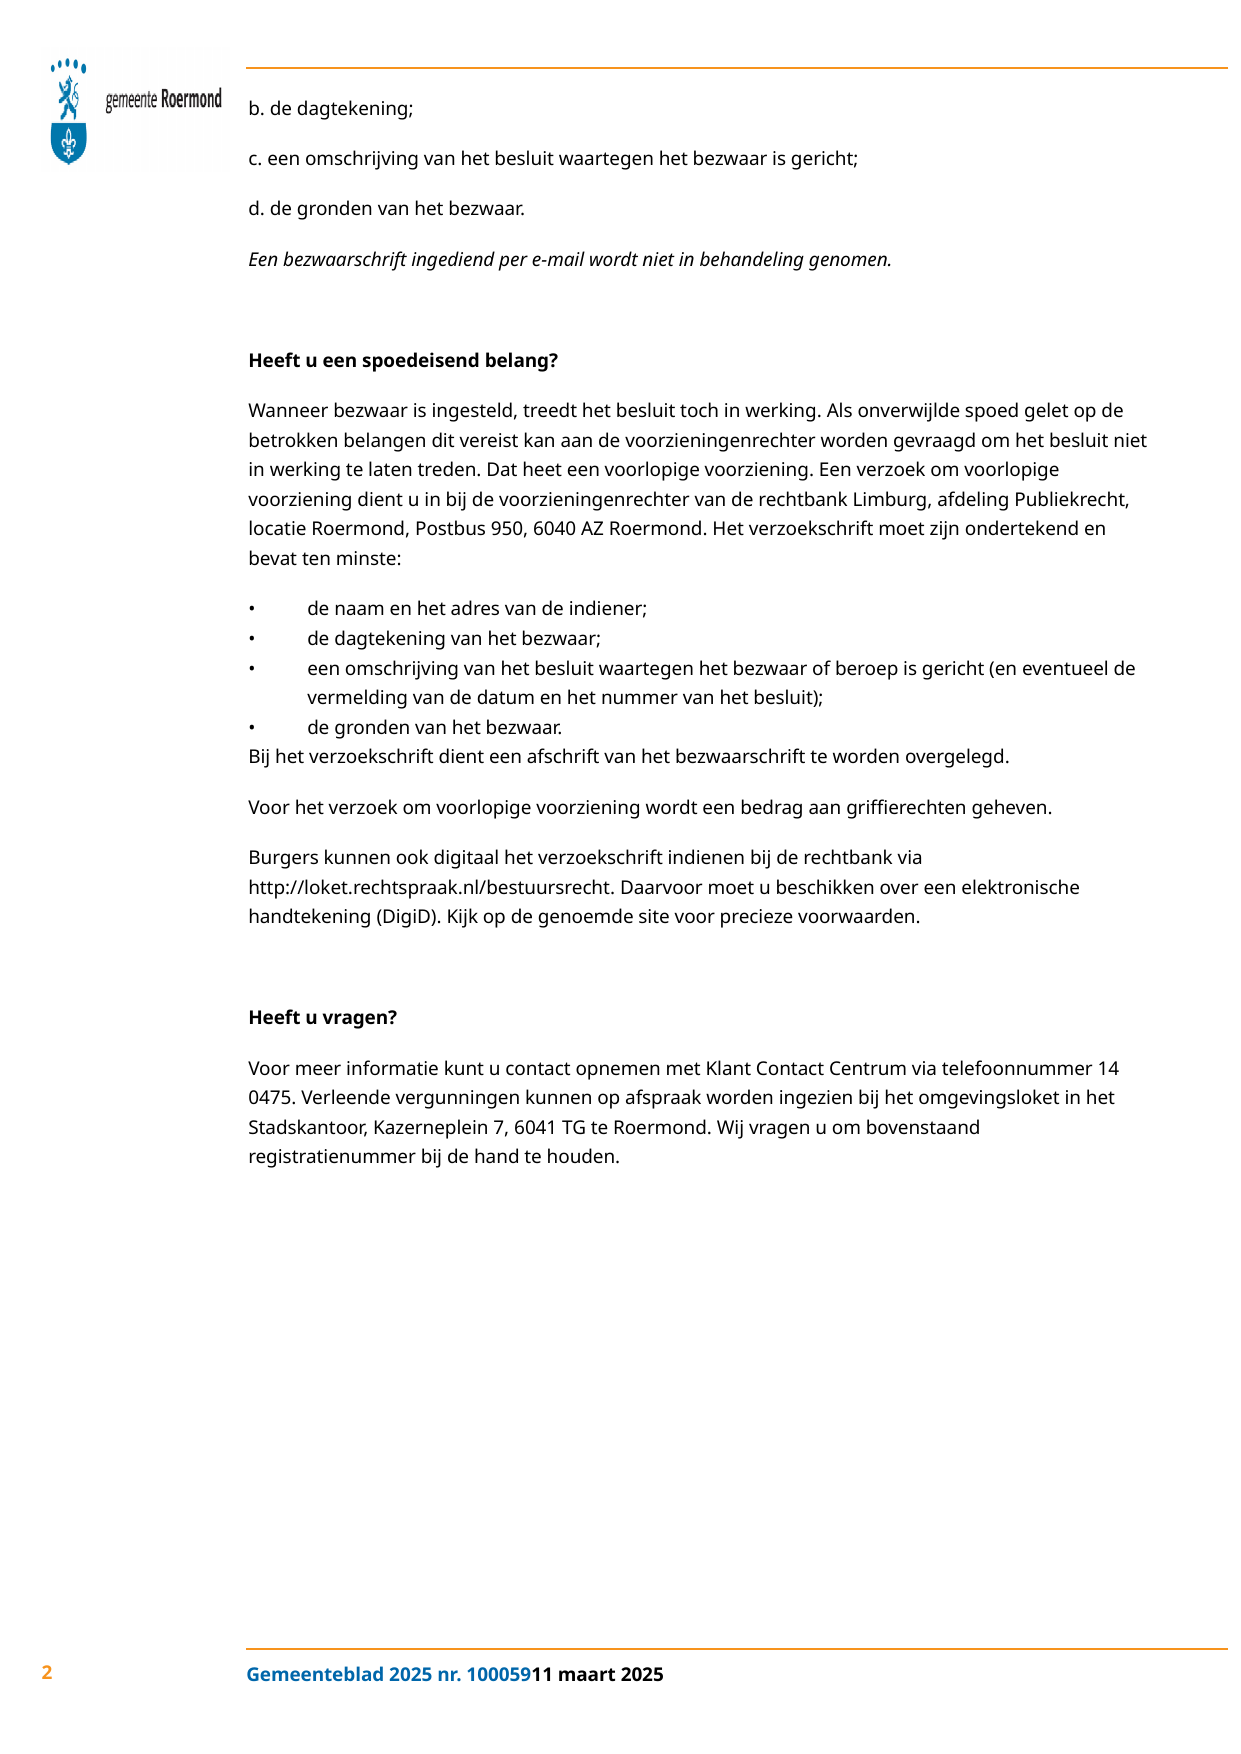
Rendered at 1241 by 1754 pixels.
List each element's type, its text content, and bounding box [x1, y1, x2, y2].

text d. de gronden van het bezwaar. [248, 196, 1152, 221]
text Burgers kunnen ook digitaal het verzoekschrift indienen bij de rechtbank via http://loket.rechtspraak.nl/bestuursrecht. Daarvoor moet u beschikken over een elektronische handtekening (DigiD). Kijk op de genoemde site voor precieze voorwaarden. [248, 844, 1152, 929]
text c. een omschrijving van het besluit waartegen het bezwaar is gericht; [248, 145, 1152, 171]
text Een bezwaarschrift ingediend per e-mail wordt niet in behandeling genomen. [248, 246, 1152, 272]
text b. de dagtekening; [248, 95, 1152, 121]
list de dagtekening van het bezwaar; [248, 625, 1152, 651]
text Wanneer bezwaar is ingesteld, treedt het besluit toch in werking. Als onverwijlde spoed gelet op de betrokken belangen dit vereist kan aan de voorzieningenrechter worden gevraagd om het besluit niet in werking te laten treden. Dat heet een voorlopige voorziening. Een verzoek om voorlopige voorziening dient u in bij de voorzieningenrechter van de rechtbank Limburg, afdeling Publiekrecht, locatie Roermond, Postbus 950, 6040 AZ Roermond. Het verzoekschrift moet zijn ondertekend en bevat ten minste: [248, 397, 1152, 571]
text Heeft u een spoedeisend belang? [248, 347, 1152, 373]
picture [41, 47, 231, 172]
list de gronden van het bezwaar. [248, 714, 1152, 740]
list de naam en het adres van de indiener; [248, 596, 1152, 621]
text Heeft u vragen? [248, 1004, 1152, 1030]
text Voor meer informatie kunt u contact opnemen met Klant Contact Centrum via telefoonnummer 14 0475. Verleende vergunningen kunnen op afspraak worden ingezien bij het omgevingsloket in het Stadskantoor, Kazerneplein 7, 6041 TG te Roermond. Wij vragen u om bovenstaand registratienummer bij de hand te houden. [248, 1055, 1152, 1169]
text Voor het verzoek om voorlopige voorziening wordt een bedrag aan griffierechten geheven. [248, 794, 1152, 820]
list een omschrijving van het besluit waartegen het bezwaar of beroep is gericht (en eventueel de vermelding van de datum en het nummer van het besluit); [248, 655, 1152, 710]
text Bij het verzoekschrift dient een afschrift van het bezwaarschrift te worden overgelegd. [248, 743, 1152, 769]
